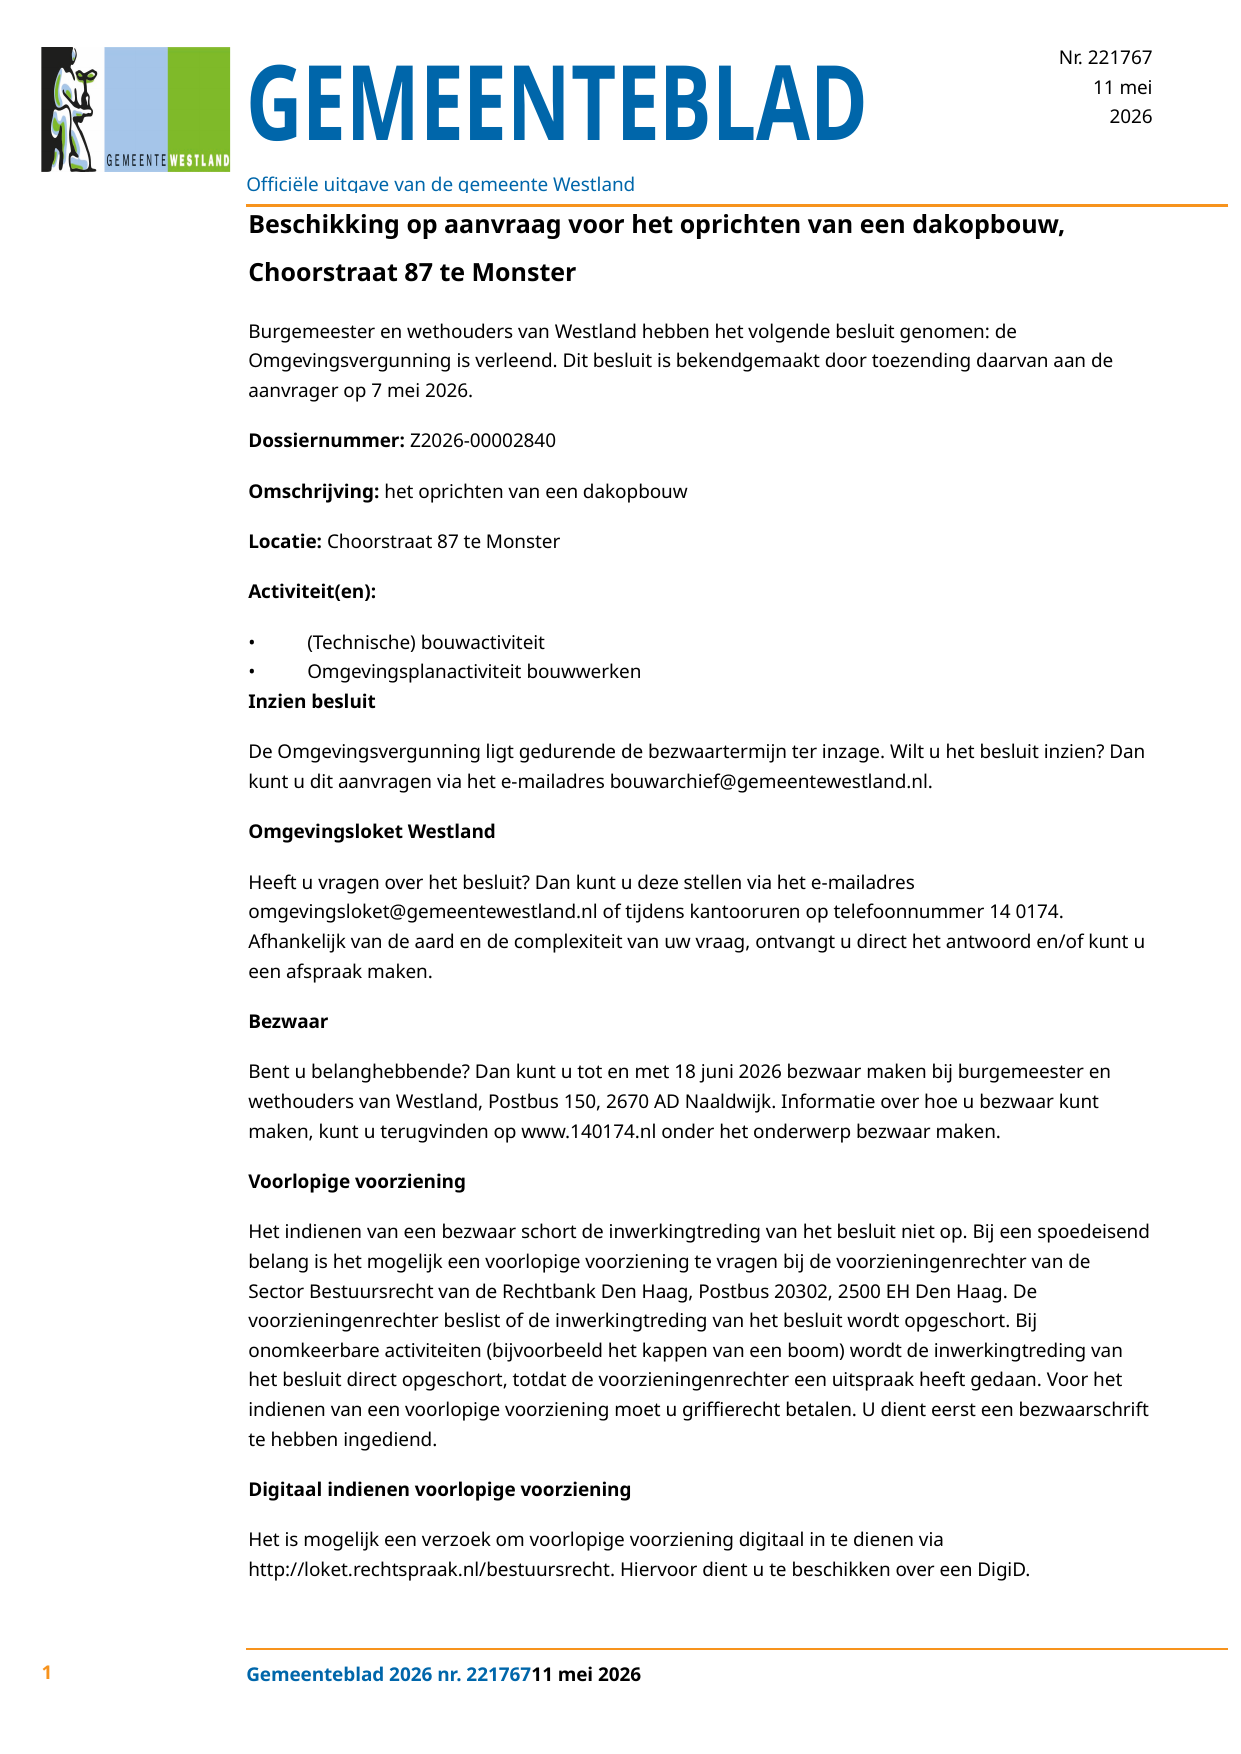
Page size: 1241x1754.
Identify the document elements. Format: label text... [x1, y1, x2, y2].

text Activiteit(en): [248, 579, 1152, 604]
list Omgevingsplanactiviteit bouwwerken [248, 659, 1152, 684]
text Omschrijving: het oprichten van een dakopbouw [248, 478, 1152, 504]
text Dossiernummer: Z2026-00002840 [248, 427, 1152, 453]
text Het is mogelijk een verzoek om voorlopige voorziening digitaal in te dienen via http://loket.rechtspraak.nl/bestuursrecht. Hiervoor dient u te beschikken over een DigiD. [248, 1527, 1152, 1582]
text Heeft u vragen over het besluit? Dan kunt u deze stellen via het e-mailadres omgevingsloket@gemeentewestland.nl of tijdens kantooruren op telefoonnummer 14 0174. Afhankelijk van de aard en de complexiteit van uw vraag, ontvangt u direct het antwoord en/of kunt u een afspraak maken. [248, 869, 1152, 984]
list (Technische) bouwactiviteit [248, 629, 1152, 655]
text Locatie: Choorstraat 87 te Monster [248, 528, 1152, 554]
text Omgevingsloket Westland [248, 819, 1152, 844]
picture [41, 47, 231, 172]
text Beschikking op aanvraag voor het oprichten van een dakopbouw, Choorstraat 87 te Monster [248, 207, 1152, 288]
text Burgemeester en wethouders van Westland hebben het volgende besluit genomen: de Omgevingsvergunning is verleend. Dit besluit is bekendgemaakt door toezending daarvan aan de aanvrager op 7 mei 2026. [248, 318, 1152, 403]
text Bezwaar [248, 1008, 1152, 1034]
text Inzien besluit [248, 688, 1152, 714]
text De Omgevingsvergunning ligt gedurende de bezwaartermijn ter inzage. Wilt u het besluit inzien? Dan kunt u dit aanvragen via het e-mailadres bouwarchief@gemeentewestland.nl. [248, 739, 1152, 794]
text Het indienen van een bezwaar schort de inwerkingtreding van het besluit niet op. Bij een spoedeisend belang is het mogelijk een voorlopige voorziening te vragen bij de voorzieningenrechter van de Sector Bestuursrecht van de Rechtbank Den Haag, Postbus 20302, 2500 EH Den Haag. De voorzieningenrechter beslist of de inwerkingtreding van het besluit wordt opgeschort. Bij onomkeerbare activiteiten (bijvoorbeeld het kappen van een boom) wordt de inwerkingtreding van het besluit direct opgeschort, totdat de voorzieningenrechter een uitspraak heeft gedaan. Voor het indienen van een voorlopige voorziening moet u griffierecht betalen. U dient eerst een bezwaarschrift te hebben ingediend. [248, 1219, 1152, 1452]
text Bent u belanghebbende? Dan kunt u tot en met 18 juni 2026 bezwaar maken bij burgemeester en wethouders van Westland, Postbus 150, 2670 AD Naaldwijk. Informatie over hoe u bezwaar kunt maken, kunt u terugvinden op www.140174.nl onder het onderwerp bezwaar maken. [248, 1059, 1152, 1144]
text Digitaal indienen voorlopige voorziening [248, 1476, 1152, 1502]
text Voorlopige voorziening [248, 1168, 1152, 1194]
